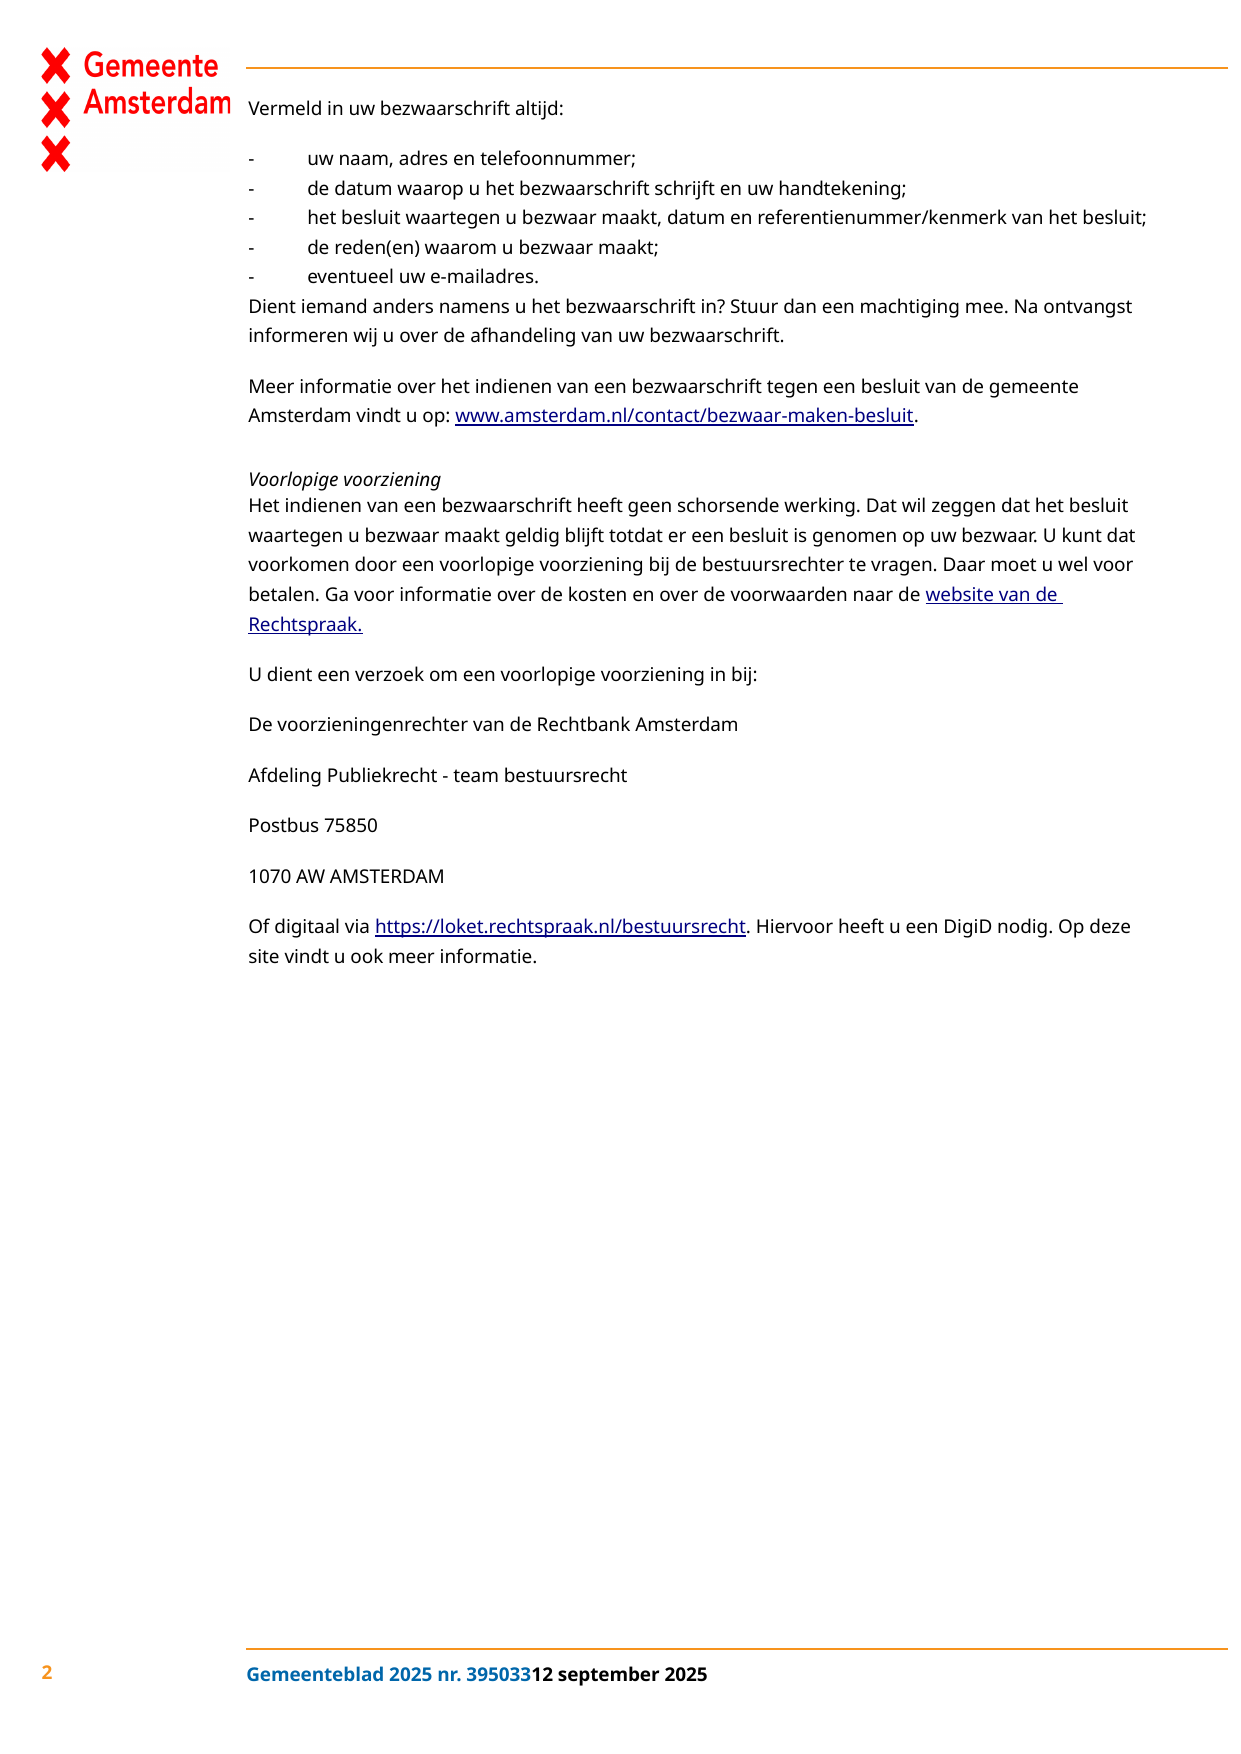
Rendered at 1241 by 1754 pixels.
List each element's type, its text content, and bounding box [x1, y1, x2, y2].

picture [41, 47, 231, 172]
text Voorlopige voorziening [248, 467, 1152, 492]
list eventueel uw e-mailadres. [248, 263, 1152, 289]
list de reden(en) waarom u bezwaar maakt; [248, 234, 1152, 260]
list de datum waarop u het bezwaarschrift schrijft en uw handtekening; [248, 175, 1152, 201]
text U dient een verzoek om een voorlopige voorziening in bij: [248, 661, 1152, 687]
text Meer informatie over het indienen van een bezwaarschrift tegen een besluit van de gemeente Amsterdam vindt u op: www.amsterdam.nl/contact/bezwaar-maken-besluit. [248, 373, 1152, 428]
text Of digitaal via https://loket.rechtspraak.nl/bestuursrecht. Hiervoor heeft u een DigiD nodig. Op deze site vindt u ook meer informatie. [248, 913, 1152, 968]
text 1070 AW AMSTERDAM [248, 863, 1152, 888]
text Afdeling Publiekrecht - team bestuursrecht [248, 762, 1152, 788]
text Vermeld in uw bezwaarschrift altijd: [248, 95, 1152, 121]
list het besluit waartegen u bezwaar maakt, datum en referentienummer/kenmerk van het besluit; [248, 204, 1152, 230]
text Postbus 75850 [248, 812, 1152, 838]
text De voorzieningenrechter van de Rechtbank Amsterdam [248, 712, 1152, 737]
list uw naam, adres en telefoonnummer; [248, 145, 1152, 171]
text Het indienen van een bezwaarschrift heeft geen schorsende werking. Dat wil zeggen dat het besluit waartegen u bezwaar maakt geldig blijft totdat er een besluit is genomen op uw bezwaar. U kunt dat voorkomen door een voorlopige voorziening bij de bestuursrechter te vragen. Daar moet u wel voor betalen. Ga voor informatie over de kosten en over de voorwaarden naar de website van de Rechtspraak. [248, 492, 1152, 636]
text Dient iemand anders namens u het bezwaarschrift in? Stuur dan een machtiging mee. Na ontvangst informeren wij u over de afhandeling van uw bezwaarschrift. [248, 293, 1152, 348]
